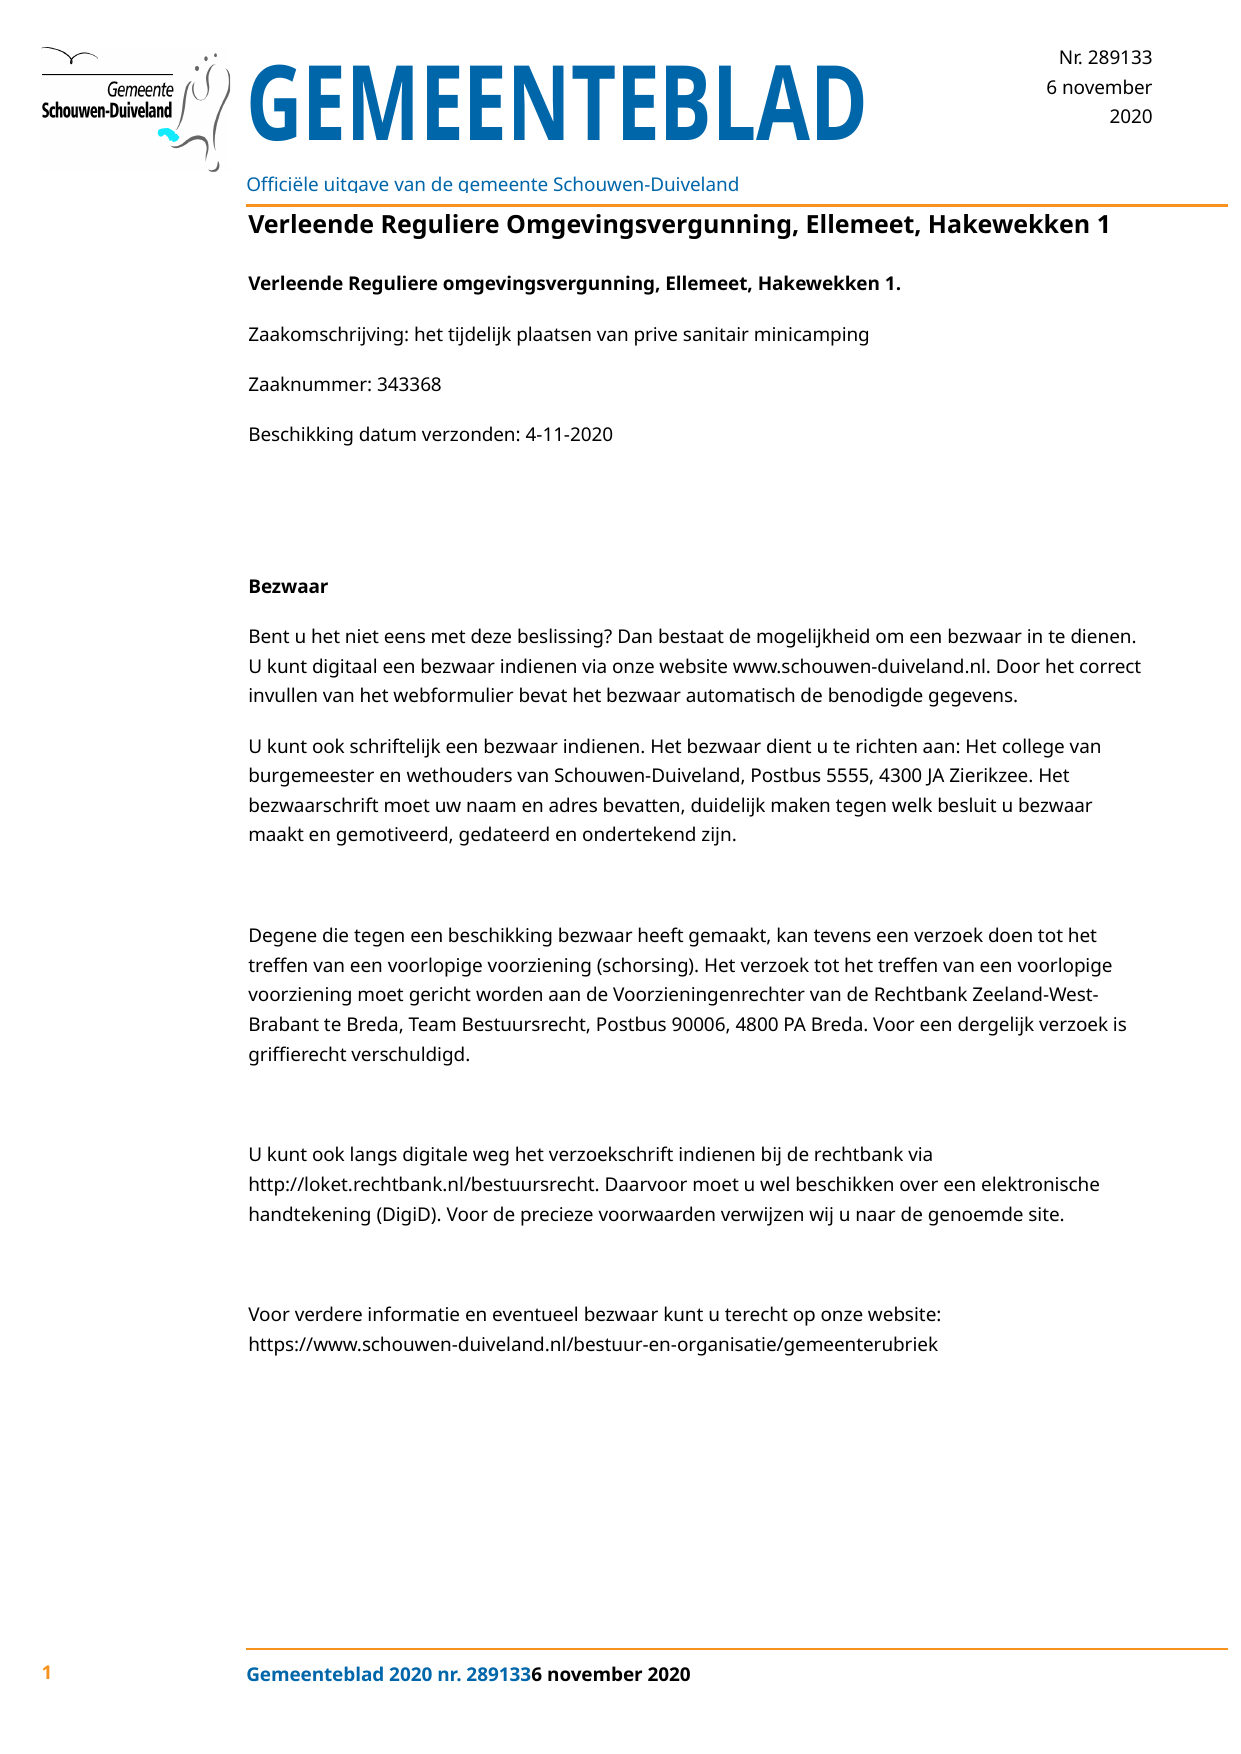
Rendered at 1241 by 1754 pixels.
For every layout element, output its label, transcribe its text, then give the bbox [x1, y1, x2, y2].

text Zaaknummer: 343368 [248, 371, 1152, 397]
text Zaakomschrijving: het tijdelijk plaatsen van prive sanitair minicamping [248, 321, 1152, 346]
picture [41, 47, 231, 172]
text U kunt ook langs digitale weg het verzoekschrift indienen bij de rechtbank via http://loket.rechtbank.nl/bestuursrecht. Daarvoor moet u wel beschikken over een elektronische handtekening (DigiD). Voor de precieze voorwaarden verwijzen wij u naar de genoemde site. [248, 1142, 1152, 1226]
text Bent u het niet eens met deze beslissing? Dan bestaat de mogelijkheid om een bezwaar in te dienen. U kunt digitaal een bezwaar indienen via onze website www.schouwen-duiveland.nl. Door het correct invullen van het webformulier bevat het bezwaar automatisch de benodigde gegevens. [248, 623, 1152, 708]
text Voor verdere informatie en eventueel bezwaar kunt u terecht op onze website: https://www.schouwen-duiveland.nl/bestuur-en-organisatie/gemeenterubriek [248, 1302, 1152, 1357]
text Verleende Reguliere Omgevingsvergunning, Ellemeet, Hakewekken 1 [248, 207, 1152, 241]
text Bezwaar [248, 573, 1152, 598]
text Verleende Reguliere omgevingsvergunning, Ellemeet, Hakewekken 1. [248, 270, 1152, 296]
text U kunt ook schriftelijk een bezwaar indienen. Het bezwaar dient u te richten aan: Het college van burgemeester en wethouders van Schouwen-Duiveland, Postbus 5555, 4300 JA Zierikzee. Het bezwaarschrift moet uw naam en adres bevatten, duidelijk maken tegen welk besluit u bezwaar maakt en gemotiveerd, gedateerd en ondertekend zijn. [248, 733, 1152, 847]
text Degene die tegen een beschikking bezwaar heeft gemaakt, kan tevens een verzoek doen tot het treffen van een voorlopige voorziening (schorsing). Het verzoek tot het treffen van een voorlopige voorziening moet gericht worden aan de Voorzieningenrechter van de Rechtbank Zeeland-West-Brabant te Breda, Team Bestuursrecht, Postbus 90006, 4800 PA Breda. Voor een dergelijk verzoek is griffierecht verschuldigd. [248, 922, 1152, 1066]
text Beschikking datum verzonden: 4-11-2020 [248, 422, 1152, 447]
